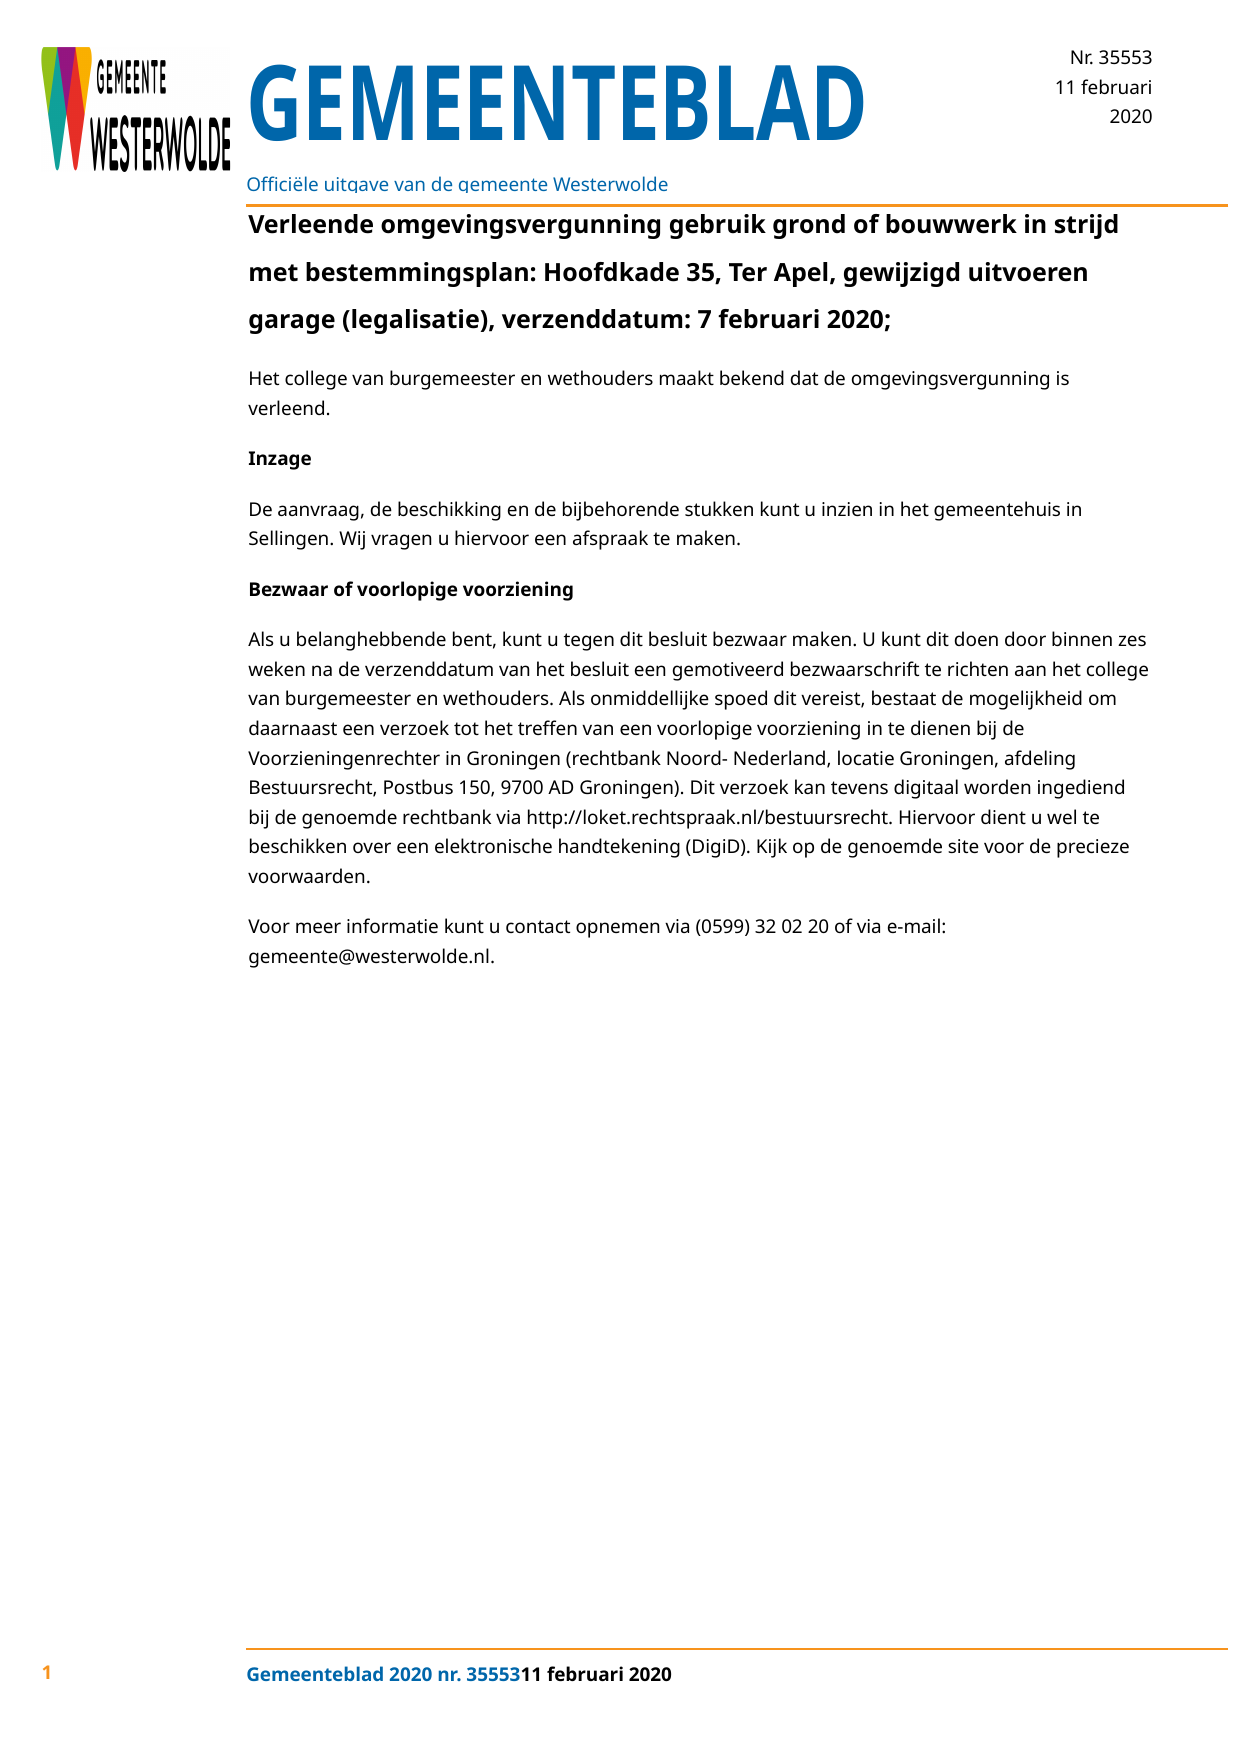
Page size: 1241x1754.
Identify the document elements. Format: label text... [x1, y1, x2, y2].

picture [41, 47, 231, 172]
text Als u belanghebbende bent, kunt u tegen dit besluit bezwaar maken. U kunt dit doen door binnen zes weken na de verzenddatum van het besluit een gemotiveerd bezwaarschrift te richten aan het college van burgemeester en wethouders. Als onmiddellijke spoed dit vereist, bestaat de mogelijkheid om daarnaast een verzoek tot het treffen van een voorlopige voorziening in te dienen bij de Voorzieningenrechter in Groningen (rechtbank Noord- Nederland, locatie Groningen, afdeling Bestuursrecht, Postbus 150, 9700 AD Groningen). Dit verzoek kan tevens digitaal worden ingediend bij de genoemde rechtbank via http://loket.rechtspraak.nl/bestuursrecht. Hiervoor dient u wel te beschikken over een elektronische handtekening (DigiD). Kijk op de genoemde site voor de precieze voorwaarden. [248, 626, 1152, 889]
text De aanvraag, de beschikking en de bijbehorende stukken kunt u inzien in het gemeentehuis in Sellingen. Wij vragen u hiervoor een afspraak te maken. [248, 496, 1152, 551]
text Voor meer informatie kunt u contact opnemen via (0599) 32 02 20 of via e-mail: gemeente@westerwolde.nl. [248, 913, 1152, 969]
text Bezwaar of voorlopige voorziening [248, 576, 1152, 602]
text Inzage [248, 446, 1152, 471]
text Het college van burgemeester en wethouders maakt bekend dat de omgevingsvergunning is verleend. [248, 366, 1152, 421]
text Verleende omgevingsvergunning gebruik grond of bouwwerk in strijd met bestemmingsplan: Hoofdkade 35, Ter Apel, gewijzigd uitvoeren garage (legalisatie), verzenddatum: 7 februari 2020; [248, 207, 1152, 336]
